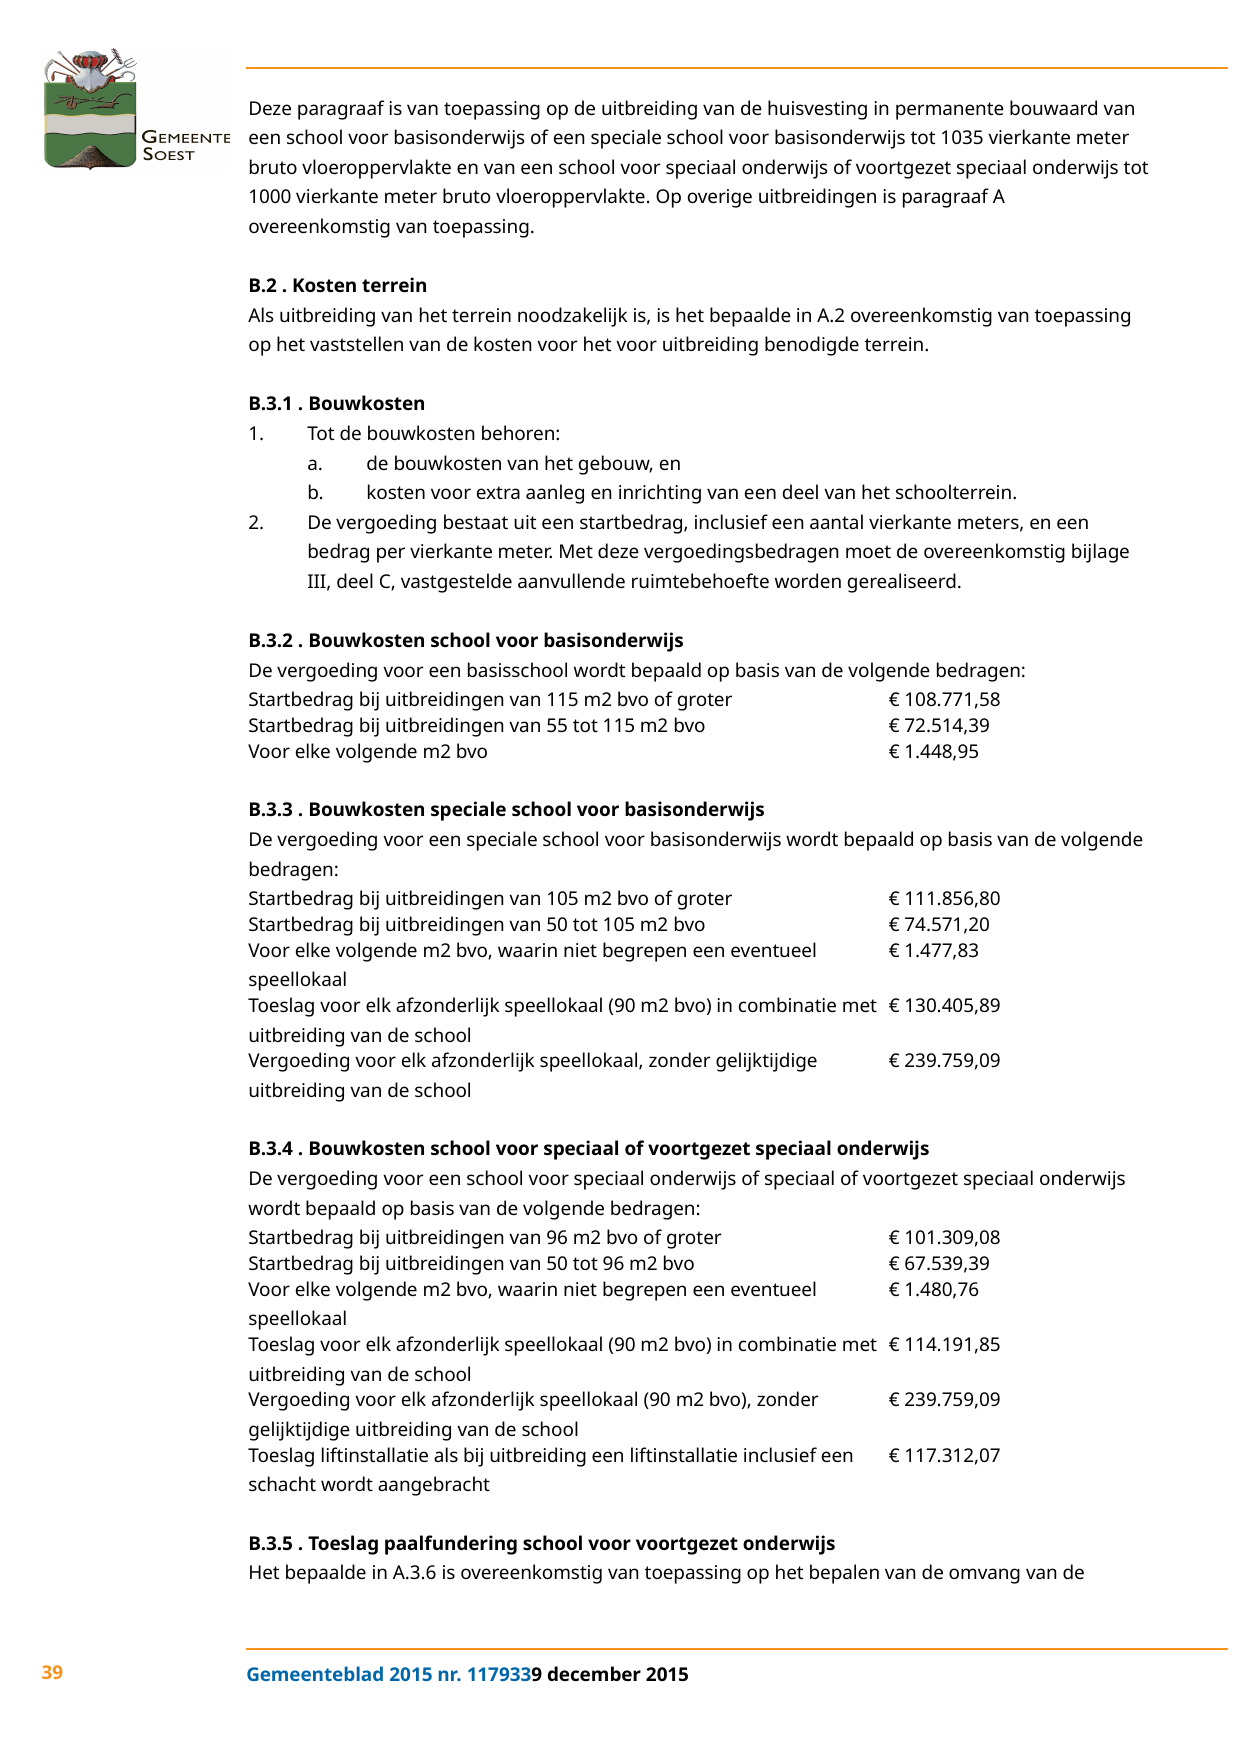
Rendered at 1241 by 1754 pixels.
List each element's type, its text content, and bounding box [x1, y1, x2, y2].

text Deze paragraaf is van toepassing op de uitbreiding van de huisvesting in permanente bouwaard van een school voor basisonderwijs of een speciale school voor basisonderwijs tot 1035 vierkante meter bruto vloeroppervlakte en van een school voor speciaal onderwijs of voortgezet speciaal onderwijs tot 1000 vierkante meter bruto vloeroppervlakte. Op overige uitbreidingen is paragraaf A overeenkomstig van toepassing. [248, 95, 1152, 239]
table_cell € 74.571,20 [889, 911, 1152, 937]
text De vergoeding voor een school voor speciaal onderwijs of speciaal of voortgezet speciaal onderwijs wordt bepaald op basis van de volgende bedragen: [248, 1165, 1152, 1221]
table_cell Vergoeding voor elk afzonderlijk speellokaal, zonder gelijktijdige uitbreiding van de school [248, 1048, 888, 1103]
table_cell Startbedrag bij uitbreidingen van 55 tot 115 m2 bvo [248, 712, 888, 738]
text B.3.2 . Bouwkosten school voor basisonderwijs [248, 627, 1152, 653]
table_cell € 239.759,09 [889, 1387, 1152, 1442]
picture [41, 47, 231, 172]
table_cell Toeslag liftinstallatie als bij uitbreiding een liftinstallatie inclusief een schacht wordt aangebracht [248, 1442, 888, 1497]
table_cell € 130.405,89 [889, 992, 1152, 1047]
table_cell € 239.759,09 [889, 1048, 1152, 1103]
table_cell Toeslag voor elk afzonderlijk speellokaal (90 m2 bvo) in combinatie met uitbreiding van de school [248, 1331, 888, 1387]
table_header € 101.309,08 [889, 1225, 1152, 1250]
text Het bepaalde in A.3.6 is overeenkomstig van toepassing op het bepalen van de omvang van de [248, 1559, 1152, 1585]
text B.3.1 . Bouwkosten [248, 391, 1152, 416]
table_cell Startbedrag bij uitbreidingen van 50 tot 105 m2 bvo [248, 911, 888, 937]
table_header Startbedrag bij uitbreidingen van 105 m2 bvo of groter [248, 885, 888, 911]
table_cell € 1.477,83 [889, 937, 1152, 992]
text B.3.3 . Bouwkosten speciale school voor basisonderwijs [248, 797, 1152, 822]
table_cell Voor elke volgende m2 bvo, waarin niet begrepen een eventueel speellokaal [248, 937, 888, 992]
table_cell Voor elke volgende m2 bvo, waarin niet begrepen een eventueel speellokaal [248, 1276, 888, 1331]
table_cell € 67.539,39 [889, 1250, 1152, 1276]
list Tot de bouwkosten behoren: [248, 420, 1152, 446]
table_cell Startbedrag bij uitbreidingen van 50 tot 96 m2 bvo [248, 1250, 888, 1276]
text B.3.4 . Bouwkosten school voor speciaal of voortgezet speciaal onderwijs [248, 1136, 1152, 1161]
list De vergoeding bestaat uit een startbedrag, inclusief een aantal vierkante meters, en een bedrag per vierkante meter. Met deze vergoedingsbedragen moet de overeenkomstig bijlage III, deel C, vastgestelde aanvullende ruimtebehoefte worden gerealiseerd. [248, 509, 1152, 594]
text B.3.5 . Toeslag paalfundering school voor voortgezet onderwijs [248, 1530, 1152, 1556]
list de bouwkosten van het gebouw, en [307, 450, 1152, 476]
text Als uitbreiding van het terrein noodzakelijk is, is het bepaalde in A.2 overeenkomstig van toepassing op het vaststellen van de kosten voor het voor uitbreiding benodigde terrein. [248, 302, 1152, 357]
table_cell € 114.191,85 [889, 1331, 1152, 1387]
table_cell € 72.514,39 [889, 712, 1152, 738]
table_header Startbedrag bij uitbreidingen van 115 m2 bvo of groter [248, 687, 888, 712]
table_cell € 1.480,76 [889, 1276, 1152, 1331]
table_cell Voor elke volgende m2 bvo [248, 738, 888, 764]
table_cell Vergoeding voor elk afzonderlijk speellokaal (90 m2 bvo), zonder gelijktijdige uitbreiding van de school [248, 1387, 888, 1442]
list kosten voor extra aanleg en inrichting van een deel van het schoolterrein. [307, 479, 1152, 505]
table_cell Toeslag voor elk afzonderlijk speellokaal (90 m2 bvo) in combinatie met uitbreiding van de school [248, 992, 888, 1047]
table_header € 111.856,80 [889, 885, 1152, 911]
table_header Startbedrag bij uitbreidingen van 96 m2 bvo of groter [248, 1225, 888, 1250]
text B.2 . Kosten terrein [248, 272, 1152, 298]
table_header € 108.771,58 [889, 687, 1152, 712]
table_cell € 117.312,07 [889, 1442, 1152, 1497]
table_cell € 1.448,95 [889, 738, 1152, 764]
text De vergoeding voor een basisschool wordt bepaald op basis van de volgende bedragen: [248, 657, 1152, 683]
text De vergoeding voor een speciale school voor basisonderwijs wordt bepaald op basis van de volgende bedragen: [248, 826, 1152, 881]
